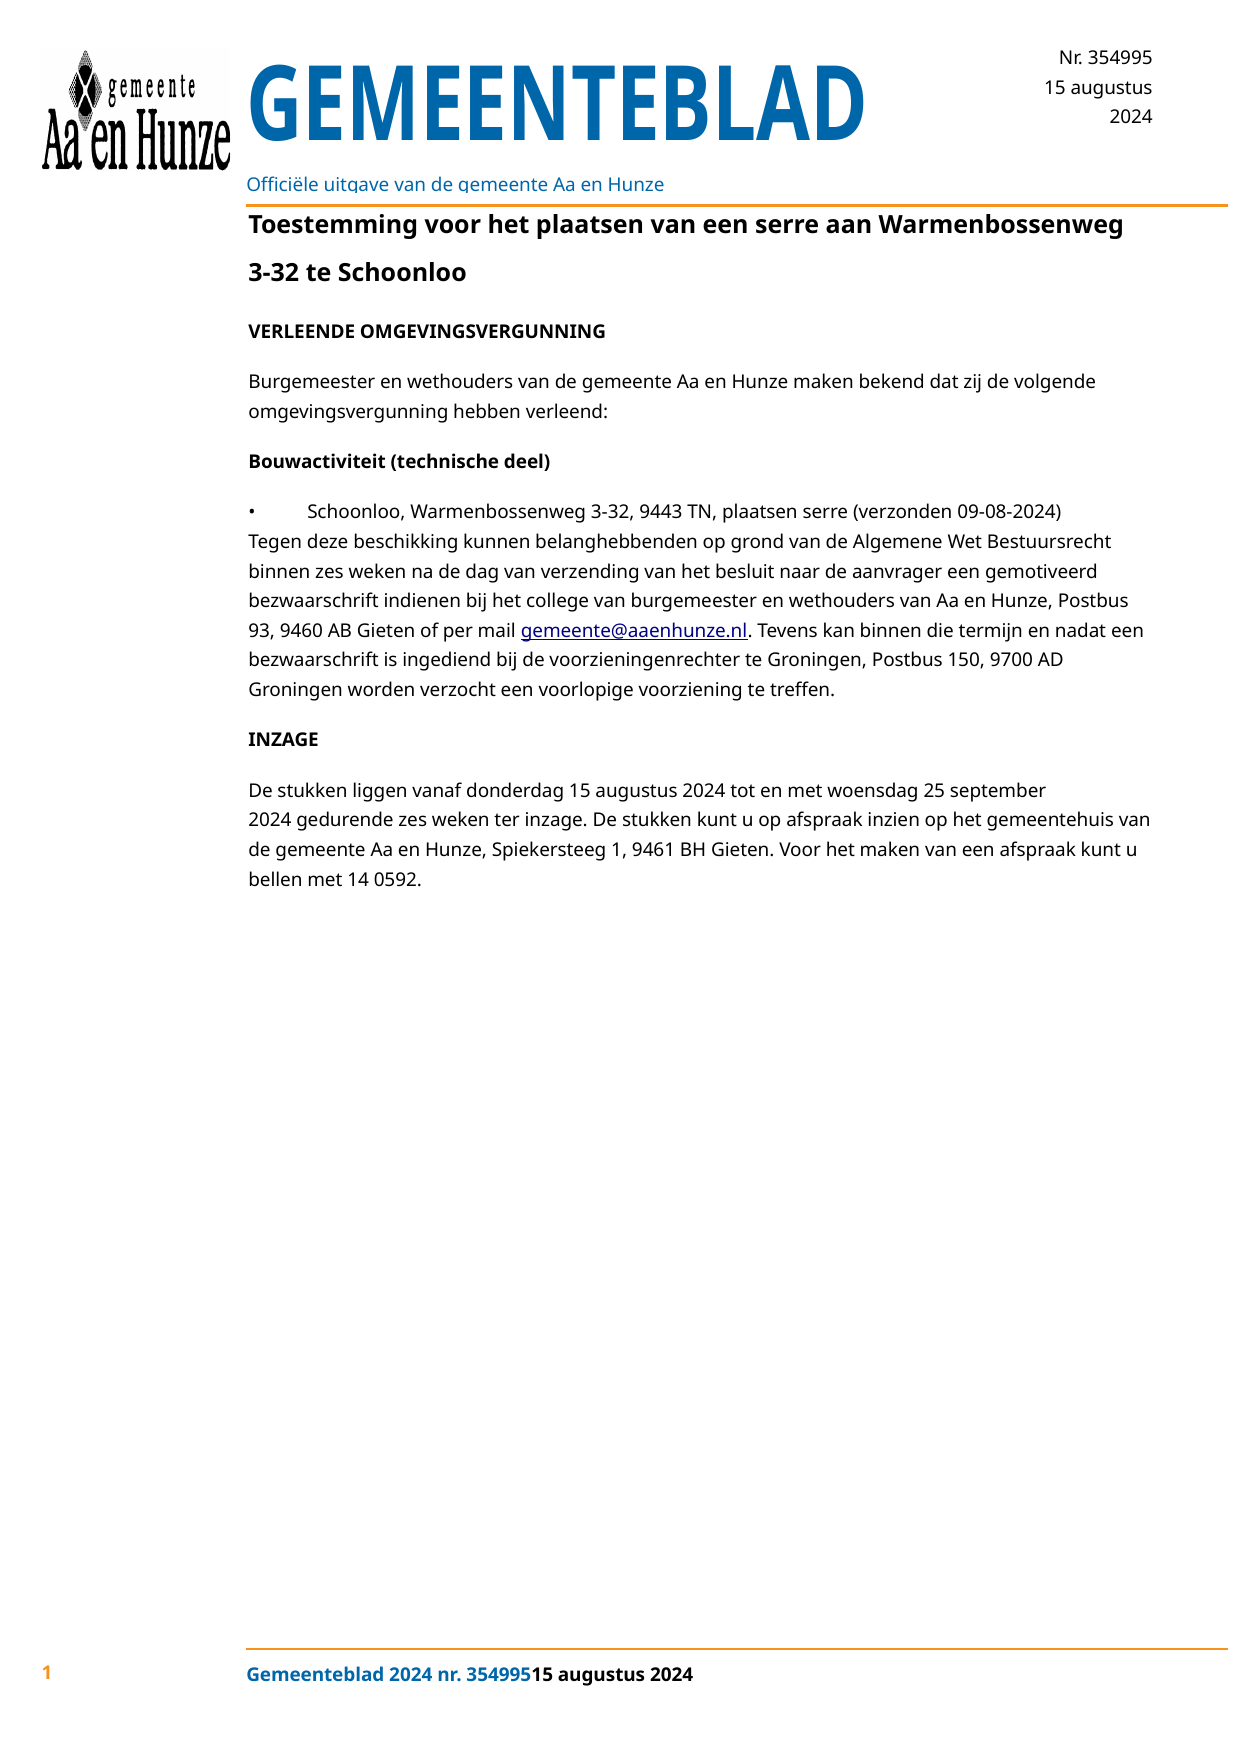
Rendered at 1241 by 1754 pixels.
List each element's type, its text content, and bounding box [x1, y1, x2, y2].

text De stukken liggen vanaf donderdag 15 augustus 2024 tot en met woensdag 25 september 2024 gedurende zes weken ter inzage. De stukken kunt u op afspraak inzien op het gemeentehuis van de gemeente Aa en Hunze, Spiekersteeg 1, 9461 BH Gieten. Voor het maken van een afspraak kunt u bellen met 14 0592. [248, 777, 1152, 892]
text Burgemeester en wethouders van de gemeente Aa en Hunze maken bekend dat zij de volgende omgevingsvergunning hebben verleend: [248, 368, 1152, 424]
text VERLEENDE OMGEVINGSVERGUNNING [248, 318, 1152, 344]
list Schoonloo, Warmenbossenweg 3-32, 9443 TN, plaatsen serre (verzonden 09-08-2024) [248, 499, 1152, 524]
text Tegen deze beschikking kunnen belanghebbenden op grond van de Algemene Wet Bestuursrecht binnen zes weken na de dag van verzending van het besluit naar de aanvrager een gemotiveerd bezwaarschrift indienen bij het college van burgemeester en wethouders van Aa en Hunze, Postbus 93, 9460 AB Gieten of per mail gemeente@aaenhunze.nl. Tevens kan binnen die termijn en nadat een bezwaarschrift is ingediend bij de voorzieningenrechter te Groningen, Postbus 150, 9700 AD Groningen worden verzocht een voorlopige voorziening te treffen. [248, 528, 1152, 702]
text Bouwactiviteit (technische deel) [248, 448, 1152, 474]
picture [41, 47, 231, 172]
text INZAGE [248, 727, 1152, 752]
text Toestemming voor het plaatsen van een serre aan Warmenbossenweg 3-32 te Schoonloo [248, 207, 1152, 288]
